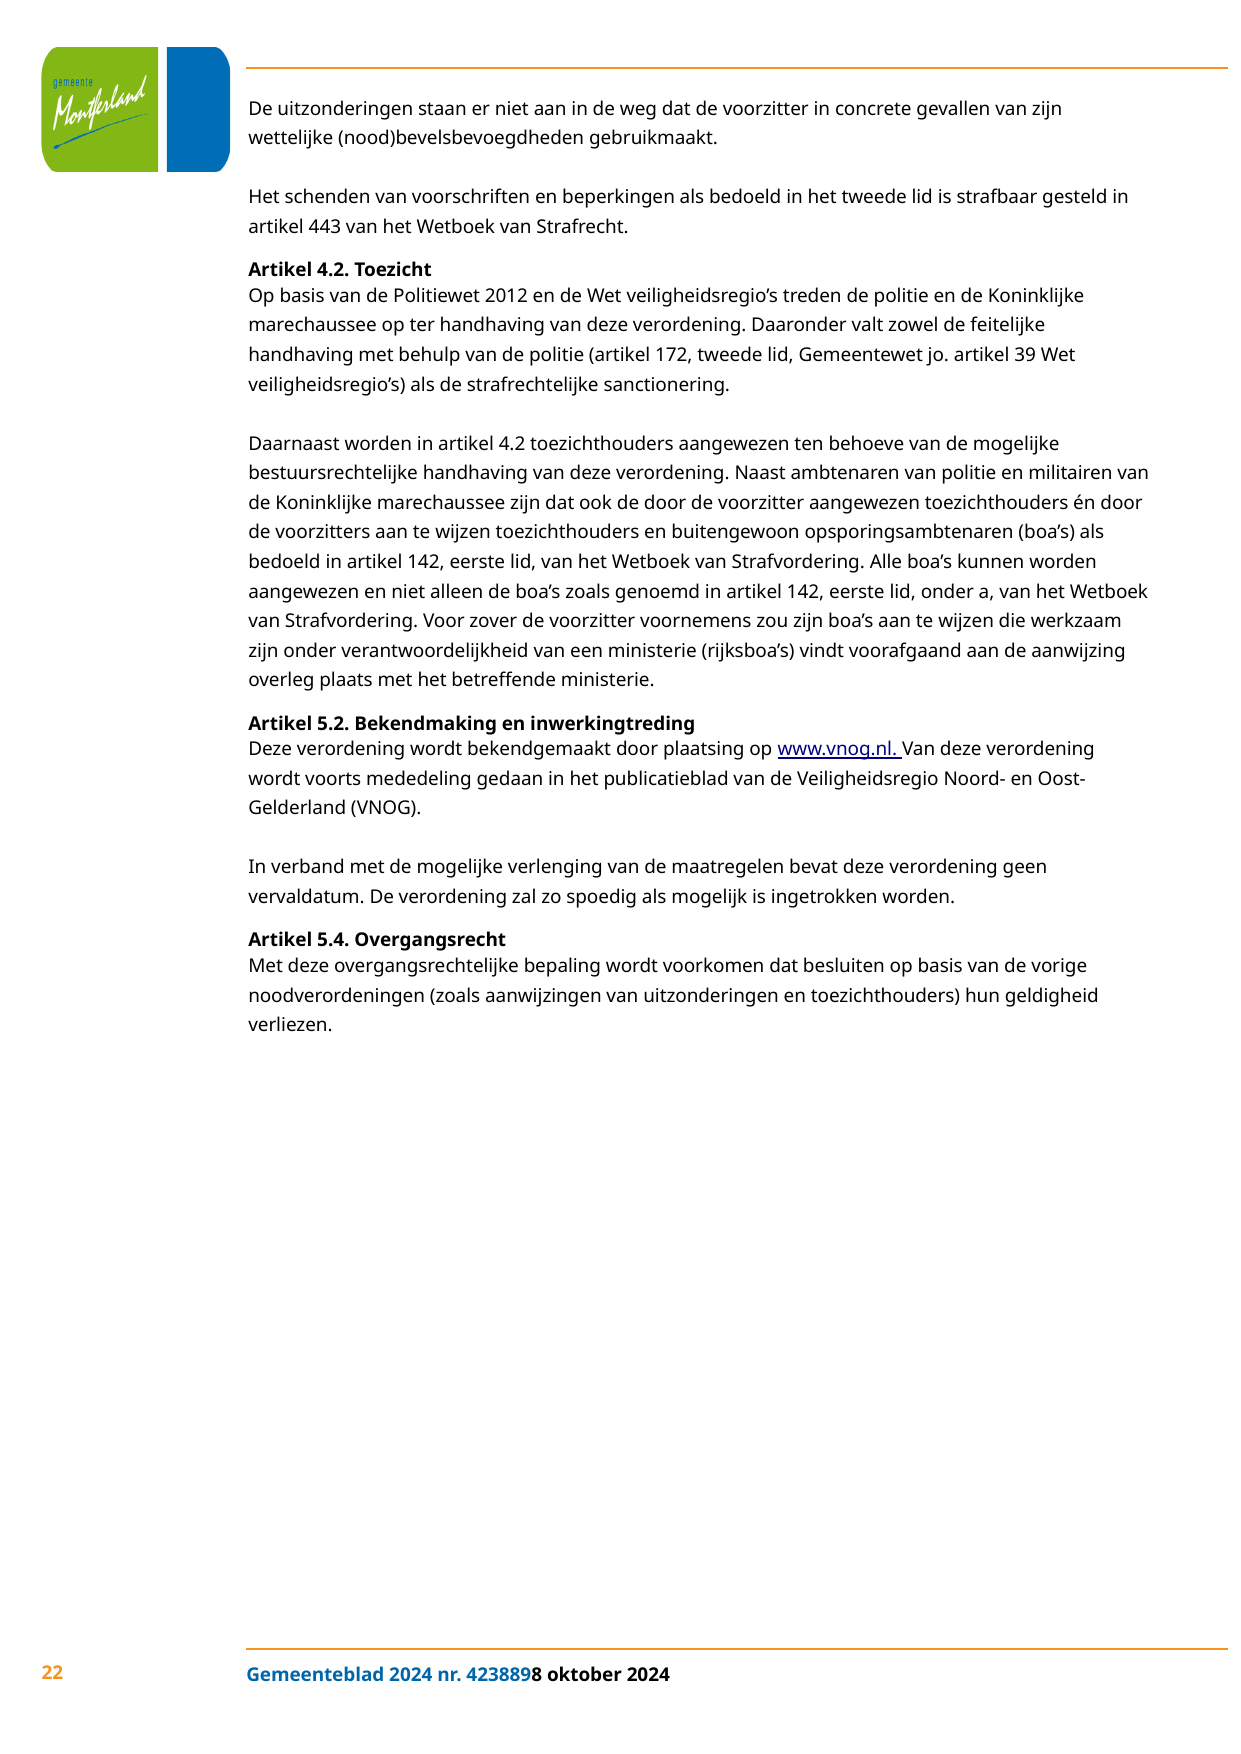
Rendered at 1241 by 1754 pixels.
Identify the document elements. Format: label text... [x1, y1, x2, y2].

text Daarnaast worden in artikel 4.2 toezichthouders aangewezen ten behoeve van de mogelijke bestuursrechtelijke handhaving van deze verordening. Naast ambtenaren van politie en militairen van de Koninklijke marechaussee zijn dat ook de door de voorzitter aangewezen toezichthouders én door de voorzitters aan te wijzen toezichthouders en buitengewoon opsporingsambtenaren (boa’s) als bedoeld in artikel 142, eerste lid, van het Wetboek van Strafvordering. Alle boa’s kunnen worden aangewezen en niet alleen de boa’s zoals genoemd in artikel 142, eerste lid, onder a, van het Wetboek van Strafvordering. Voor zover de voorzitter voornemens zou zijn boa’s aan te wijzen die werkzaam zijn onder verantwoordelijkheid van een ministerie (rijksboa’s) vindt voorafgaand aan de aanwijzing overleg plaats met het betreffende ministerie. [248, 430, 1152, 692]
text Het schenden van voorschriften en beperkingen als bedoeld in het tweede lid is strafbaar gesteld in artikel 443 van het Wetboek van Strafrecht. [248, 183, 1152, 239]
text De uitzonderingen staan er niet aan in de weg dat de voorzitter in concrete gevallen van zijn wettelijke (nood)bevelsbevoegdheden gebruikmaakt. [248, 95, 1152, 150]
text Deze verordening wordt bekendgemaakt door plaatsing op www.vnog.nl. Van deze verordening wordt voorts mededeling gedaan in het publicatieblad van de Veiligheidsregio Noord- en Oost-Gelderland (VNOG). [248, 735, 1152, 820]
text Met deze overgangsrechtelijke bepaling wordt voorkomen dat besluiten op basis van de vorige noodverordeningen (zoals aanwijzingen van uitzonderingen en toezichthouders) hun geldigheid verliezen. [248, 952, 1152, 1037]
text Artikel 4.2. Toezicht [248, 256, 1152, 282]
text Artikel 5.4. Overgangsrecht [248, 926, 1152, 952]
text Op basis van de Politiewet 2012 en de Wet veiligheidsregio’s treden de politie en de Koninklijke marechaussee op ter handhaving van deze verordening. Daaronder valt zowel de feitelijke handhaving met behulp van de politie (artikel 172, tweede lid, Gemeentewet jo. artikel 39 Wet veiligheidsregio’s) als de strafrechtelijke sanctionering. [248, 282, 1152, 396]
text In verband met de mogelijke verlenging van de maatregelen bevat deze verordening geen vervaldatum. De verordening zal zo spoedig als mogelijk is ingetrokken worden. [248, 854, 1152, 909]
text Artikel 5.2. Bekendmaking en inwerkingtreding [248, 710, 1152, 735]
picture [41, 47, 231, 172]
